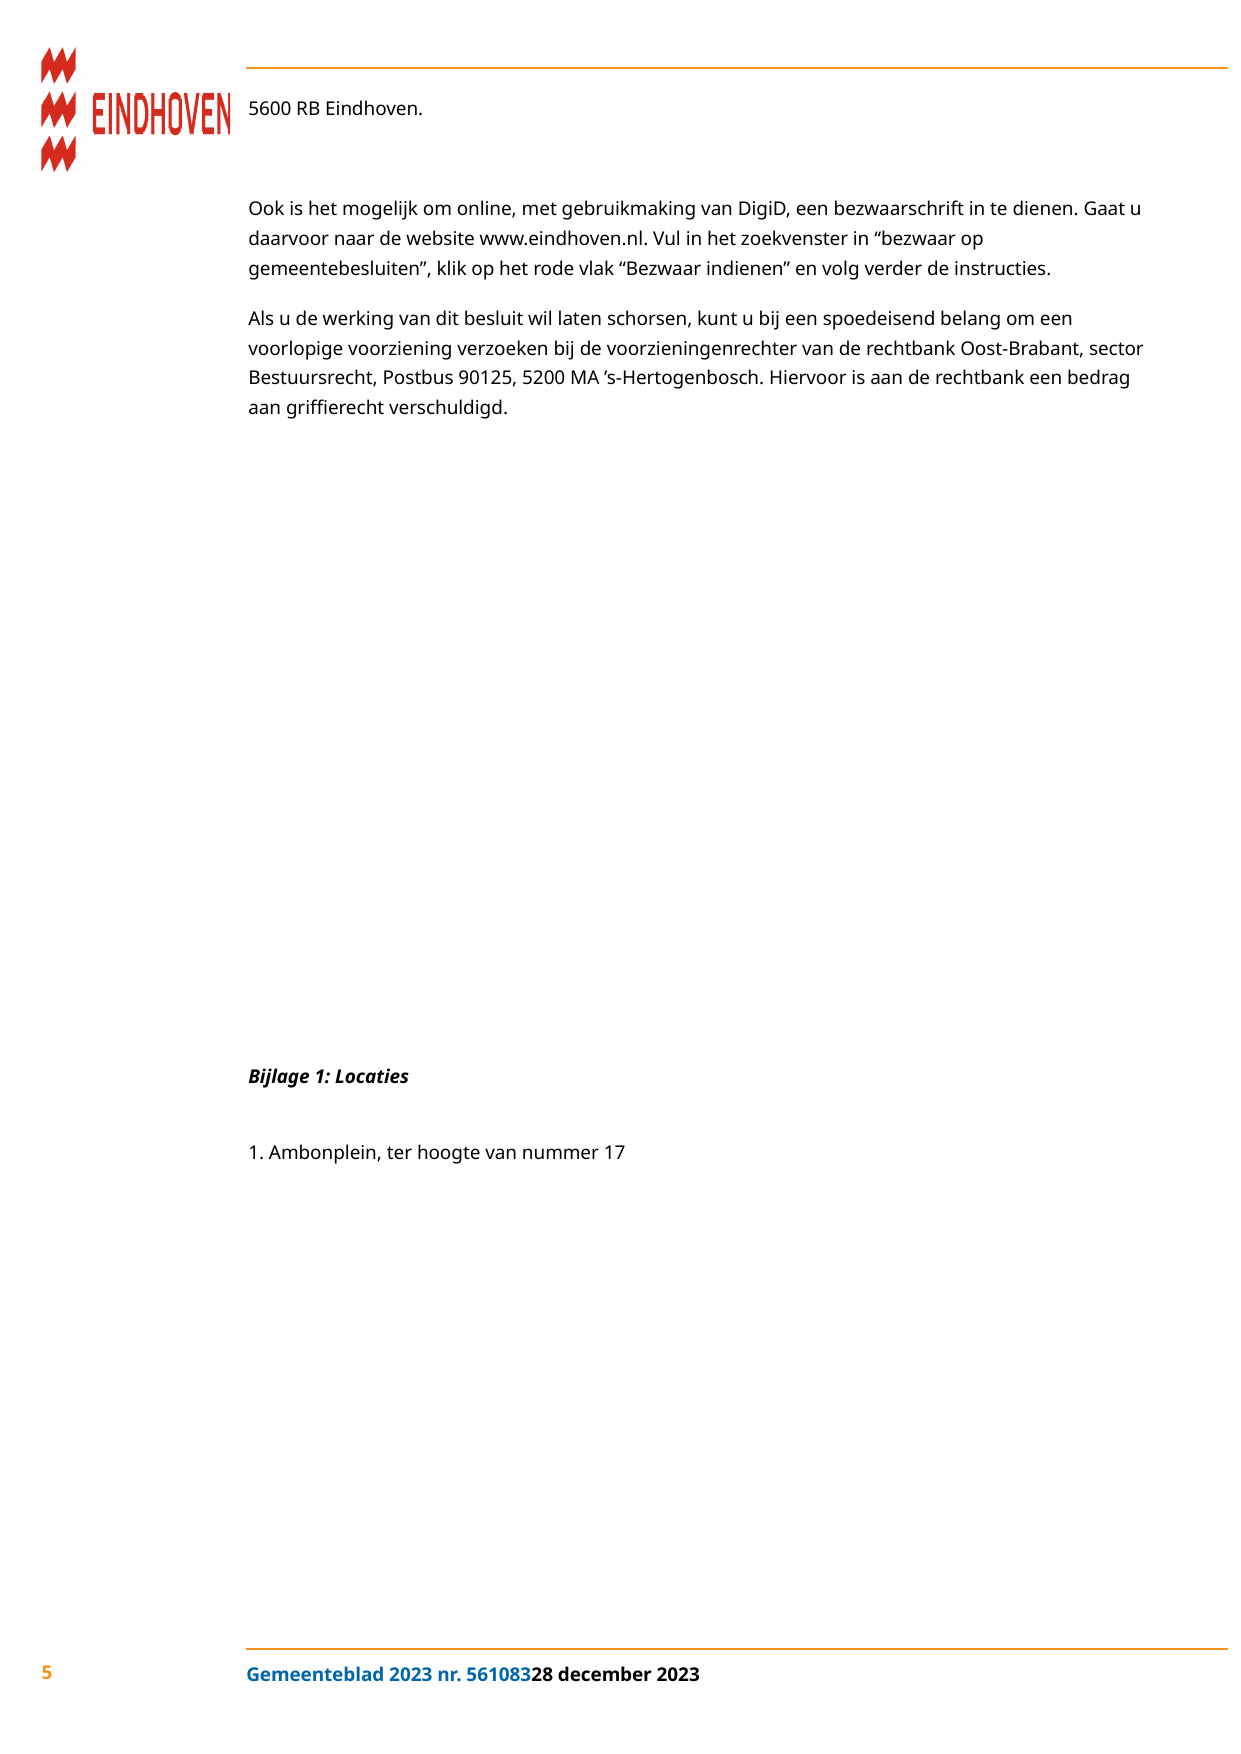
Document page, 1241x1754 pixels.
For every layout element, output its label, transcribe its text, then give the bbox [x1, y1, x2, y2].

text 1. Ambonplein, ter hoogte van nummer 17 [248, 1139, 1152, 1165]
text Als u de werking van dit besluit wil laten schorsen, kunt u bij een spoedeisend belang om een voorlopige voorziening verzoeken bij de voorzieningenrechter van de rechtbank Oost-Brabant, sector Bestuursrecht, Postbus 90125, 5200 MA ’s-Hertogenbosch. Hiervoor is aan de rechtbank een bedrag aan griffierecht verschuldigd. [248, 305, 1152, 420]
picture [41, 47, 231, 172]
text Bijlage 1: Locaties [248, 1063, 1152, 1089]
text 5600 RB Eindhoven. [248, 95, 1152, 121]
text Ook is het mogelijk om online, met gebruikmaking van DigiD, een bezwaarschrift in te dienen. Gaat u daarvoor naar de website www.eindhoven.nl. Vul in het zoekvenster in “bezwaar op gemeentebesluiten”, klik op het rode vlak “Bezwaar indienen” en volg verder de instructies. [248, 196, 1152, 281]
